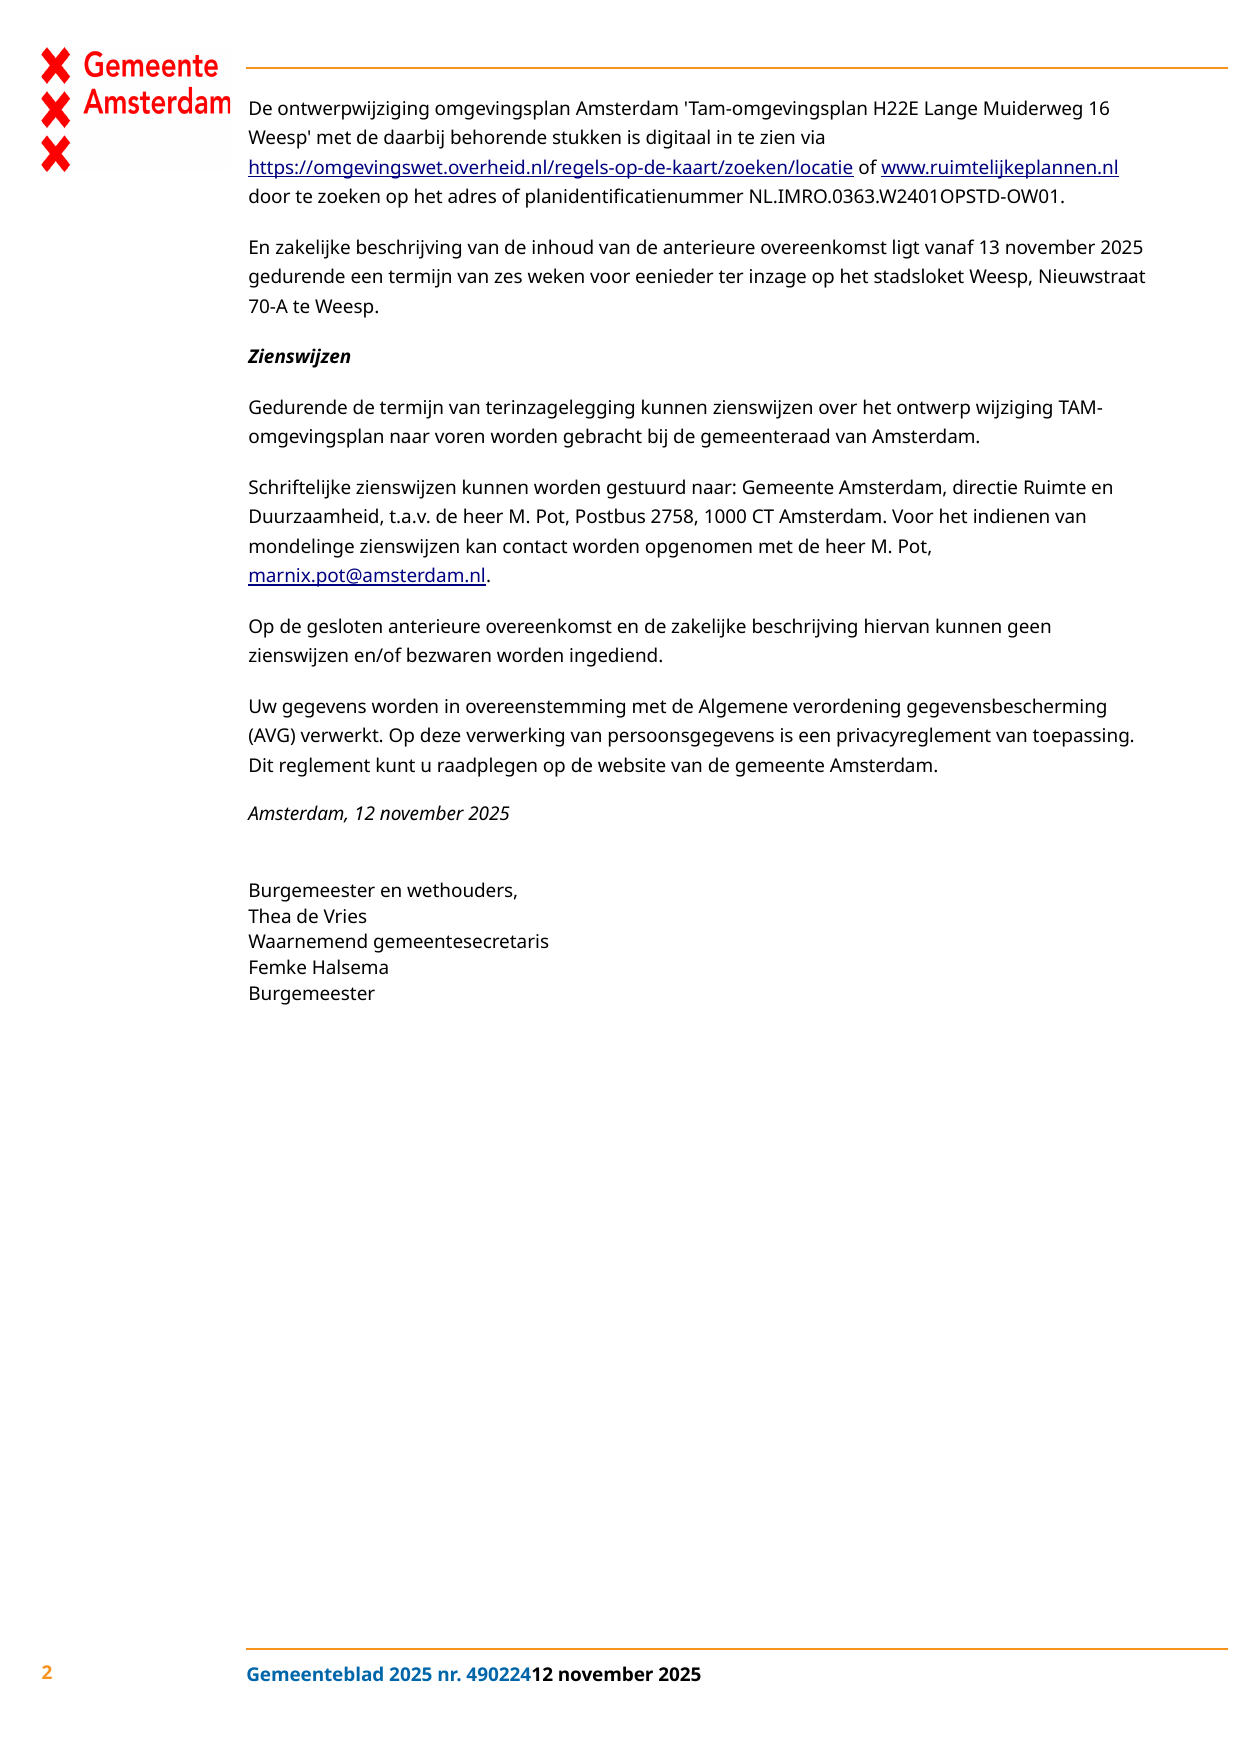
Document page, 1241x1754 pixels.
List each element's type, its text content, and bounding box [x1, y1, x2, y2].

text En zakelijke beschrijving van de inhoud van de anterieure overeenkomst ligt vanaf 13 november 2025 gedurende een termijn van zes weken voor eenieder ter inzage op het stadsloket Weesp, Nieuwstraat 70-A te Weesp. [248, 234, 1152, 319]
text Femke Halsema [248, 954, 1152, 980]
text Uw gegevens worden in overeenstemming met de Algemene verordening gegevensbescherming (AVG) verwerkt. Op deze verwerking van persoonsgegevens is een privacyreglement van toepassing. Dit reglement kunt u raadplegen op de website van de gemeente Amsterdam. [248, 693, 1152, 778]
text Burgemeester [248, 980, 1152, 1006]
text Waarnemend gemeentesecretaris [248, 929, 1152, 954]
text Thea de Vries [248, 903, 1152, 929]
text Amsterdam, 12 november 2025 [248, 800, 1152, 826]
text Burgemeester en wethouders, [248, 877, 1152, 903]
picture [41, 47, 231, 172]
text Gedurende de termijn van terinzagelegging kunnen zienswijzen over het ontwerp wijziging TAM-omgevingsplan naar voren worden gebracht bij de gemeenteraad van Amsterdam. [248, 394, 1152, 449]
text De ontwerpwijziging omgevingsplan Amsterdam 'Tam-omgevingsplan H22E Lange Muiderweg 16 Weesp' met de daarbij behorende stukken is digitaal in te zien via https://omgevingswet.overheid.nl/regels-op-de-kaart/zoeken/locatie of www.ruimtelijkeplannen.nl door te zoeken op het adres of planidentificatienummer NL.IMRO.0363.W2401OPSTD-OW01. [248, 95, 1152, 209]
text Schriftelijke zienswijzen kunnen worden gestuurd naar: Gemeente Amsterdam, directie Ruimte en Duurzaamheid, t.a.v. de heer M. Pot, Postbus 2758, 1000 CT Amsterdam. Voor het indienen van mondelinge zienswijzen kan contact worden opgenomen met de heer M. Pot, marnix.pot@amsterdam.nl. [248, 474, 1152, 588]
text Zienswijzen [248, 343, 1152, 369]
text Op de gesloten anterieure overeenkomst en de zakelijke beschrijving hiervan kunnen geen zienswijzen en/of bezwaren worden ingediend. [248, 613, 1152, 668]
